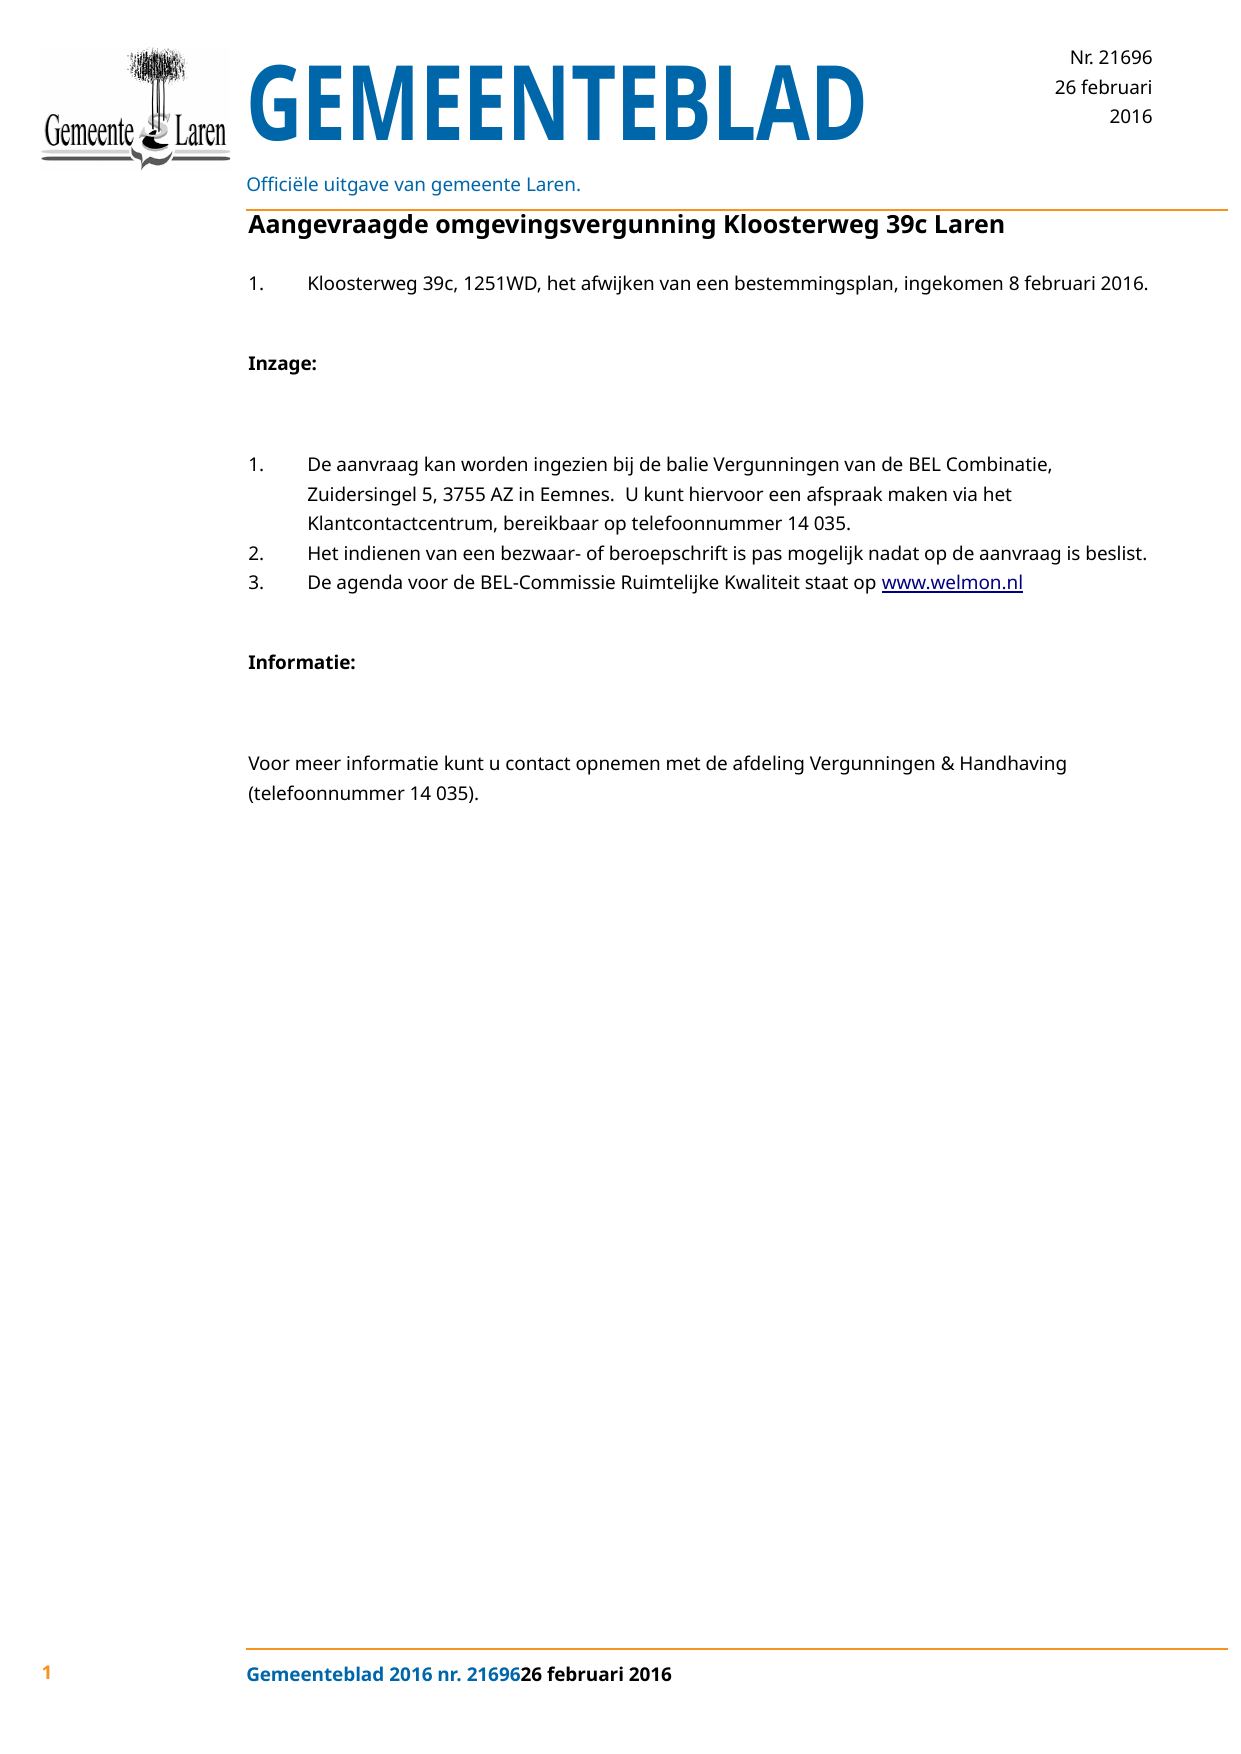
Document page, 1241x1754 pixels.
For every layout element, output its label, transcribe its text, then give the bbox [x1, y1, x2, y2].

list Het indienen van een bezwaar- of beroepschrift is pas mogelijk nadat op de aanvraag is beslist. [248, 540, 1152, 566]
text Voor meer informatie kunt u contact opnemen met de afdeling Vergunningen & Handhaving (telefoonnummer 14 035). [248, 750, 1152, 806]
text Informatie: [248, 649, 1152, 675]
list De aanvraag kan worden ingezien bij de balie Vergunningen van de BEL Combinatie, Zuidersingel 5, 3755 AZ in Eemnes. U kunt hiervoor een afspraak maken via het Klantcontactcentrum, bereikbaar op telefoonnummer 14 035. [248, 451, 1152, 536]
list Kloosterweg 39c, 1251WD, het afwijken van een bestemmingsplan, ingekomen 8 februari 2016. [248, 270, 1152, 296]
list De agenda voor de BEL-Commissie Ruimtelijke Kwaliteit staat op www.welmon.nl [248, 569, 1152, 595]
picture [41, 47, 231, 172]
text Aangevraagde omgevingsvergunning Kloosterweg 39c Laren [248, 211, 1152, 241]
text Inzage: [248, 350, 1152, 376]
